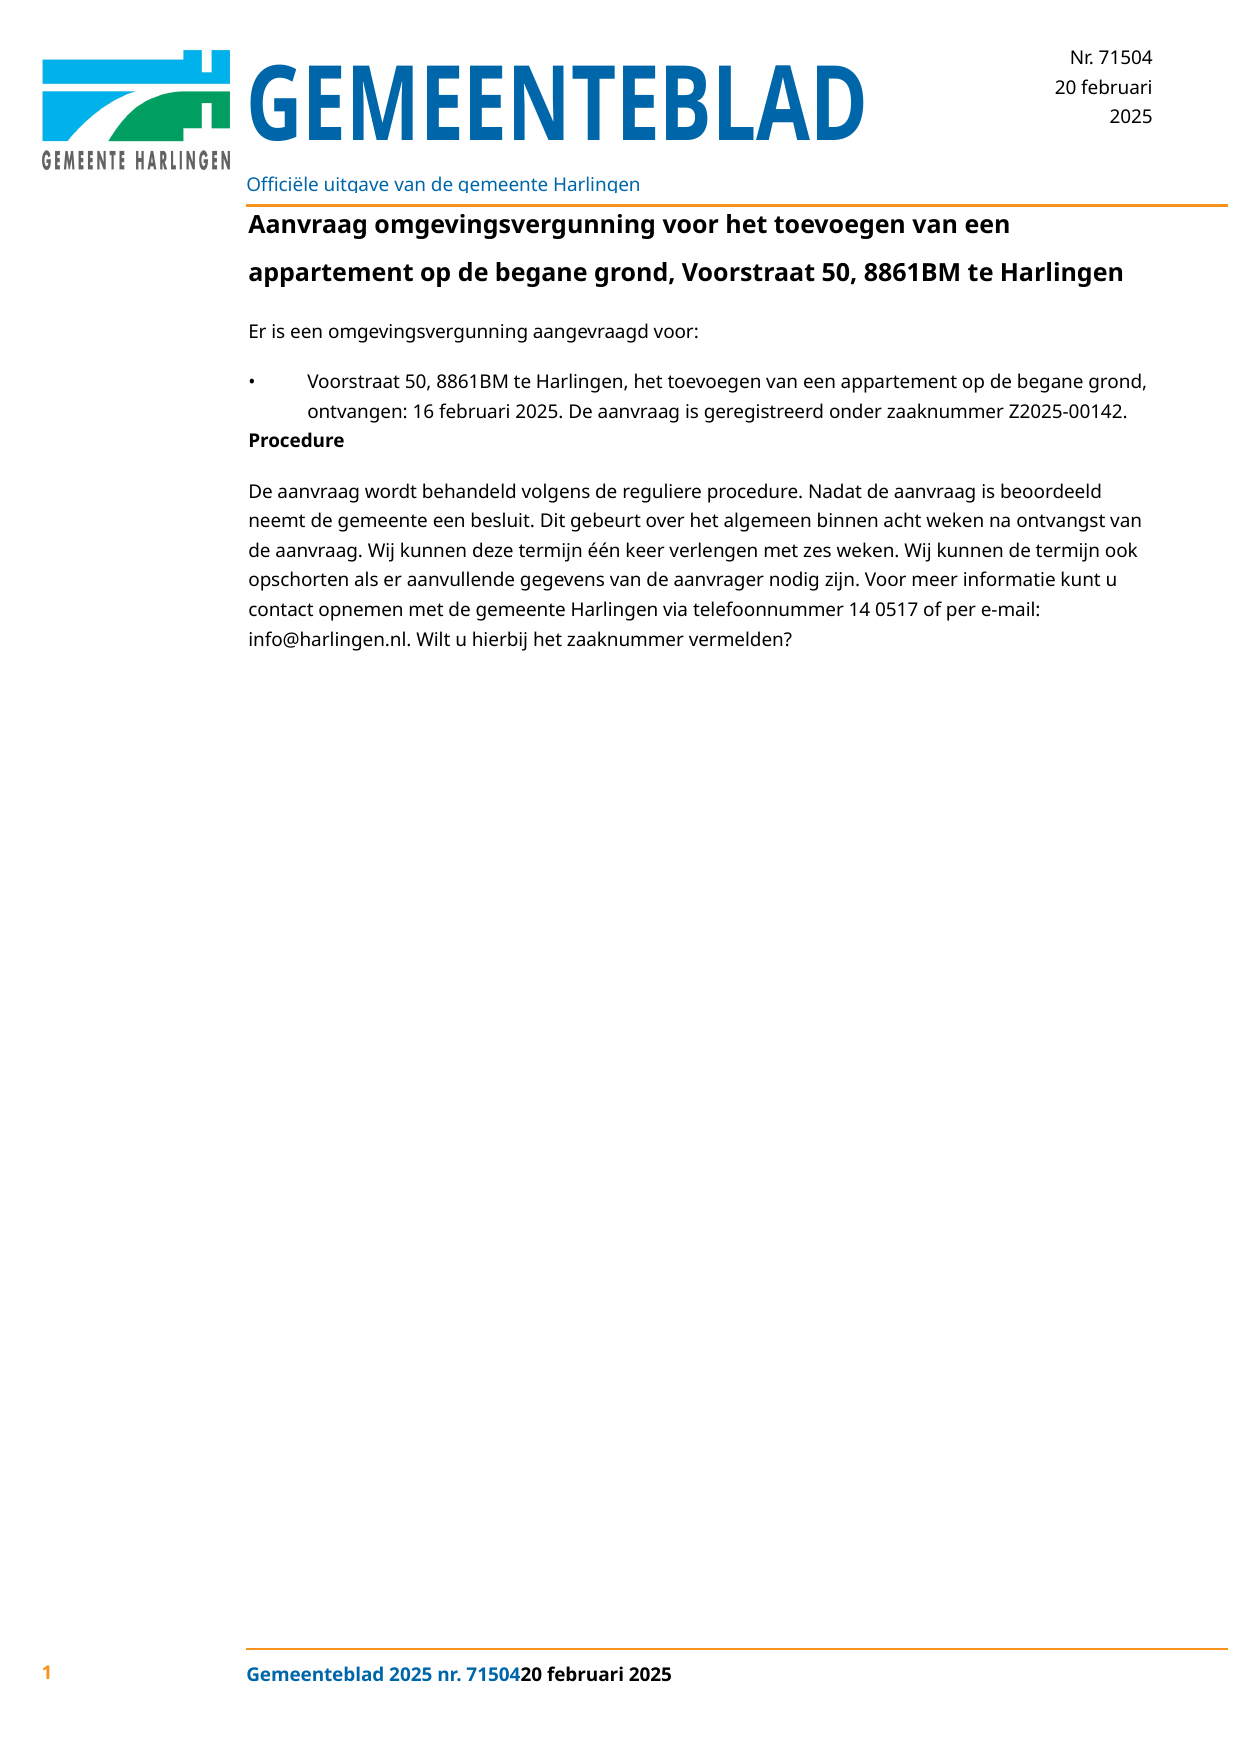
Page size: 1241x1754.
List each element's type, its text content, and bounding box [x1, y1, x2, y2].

text Procedure [248, 427, 1152, 453]
text De aanvraag wordt behandeld volgens de reguliere procedure. Nadat de aanvraag is beoordeeld neemt de gemeente een besluit. Dit gebeurt over het algemeen binnen acht weken na ontvangst van de aanvraag. Wij kunnen deze termijn één keer verlengen met zes weken. Wij kunnen de termijn ook opschorten als er aanvullende gegevens van de aanvrager nodig zijn. Voor meer informatie kunt u contact opnemen met de gemeente Harlingen via telefoonnummer 14 0517 of per e-mail: info@harlingen.nl. Wilt u hierbij het zaaknummer vermelden? [248, 478, 1152, 652]
picture [41, 47, 231, 172]
list Voorstraat 50, 8861BM te Harlingen, het toevoegen van een appartement op de begane grond, ontvangen: 16 februari 2025. De aanvraag is geregistreerd onder zaaknummer Z2025-00142. [248, 368, 1152, 424]
text Er is een omgevingsvergunning aangevraagd voor: [248, 318, 1152, 344]
text Aanvraag omgevingsvergunning voor het toevoegen van een appartement op de begane grond, Voorstraat 50, 8861BM te Harlingen [248, 207, 1152, 288]
